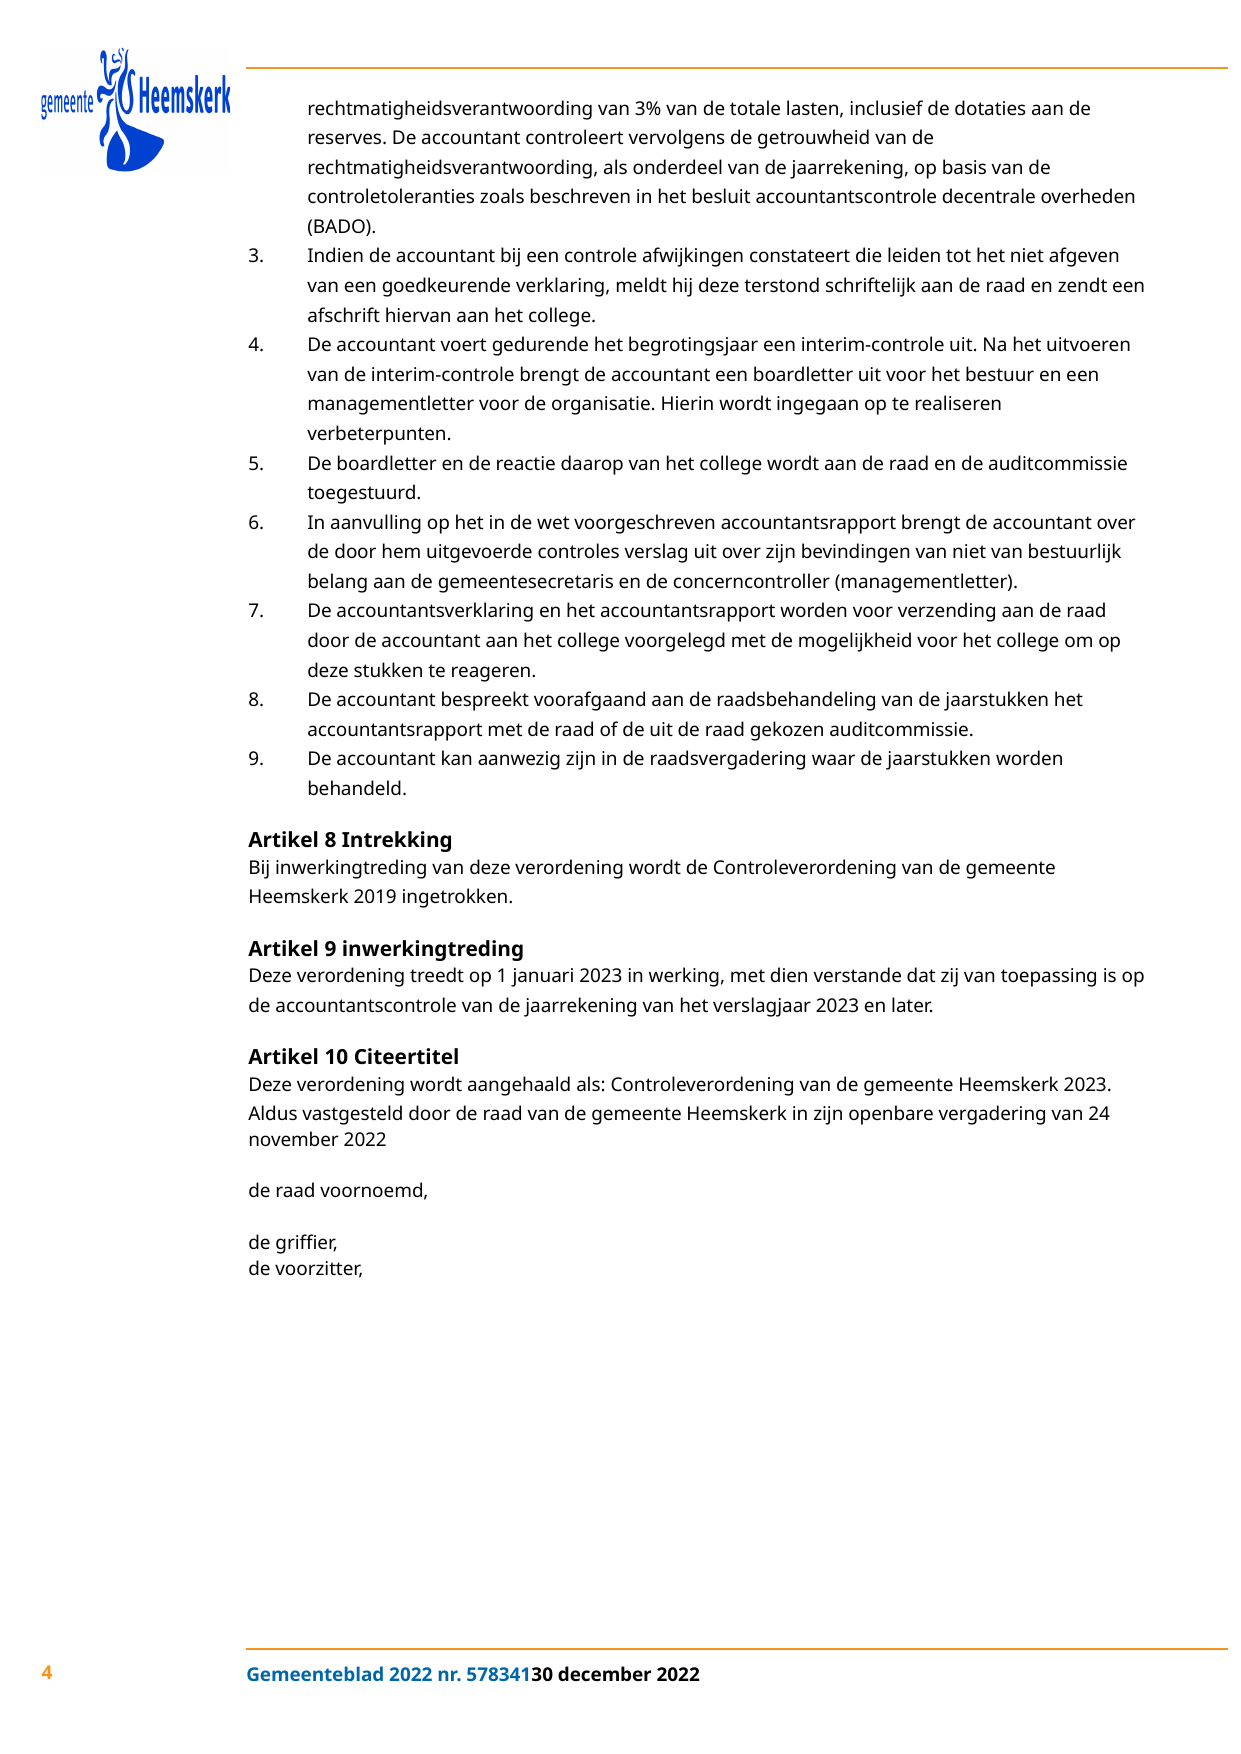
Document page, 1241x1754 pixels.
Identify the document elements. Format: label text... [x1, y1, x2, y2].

text Deze verordening wordt aangehaald als: Controleverordening van de gemeente Heemskerk 2023. [248, 1071, 1152, 1097]
text Bij inwerkingtreding van deze verordening wordt de Controleverordening van de gemeente Heemskerk 2019 ingetrokken. [248, 854, 1152, 909]
list De accountant voert gedurende het begrotingsjaar een interim-controle uit. Na het uitvoeren van de interim-controle brengt de accountant een boardletter uit voor het bestuur en een managementletter voor de organisatie. Hierin wordt ingegaan op te realiseren verbeterpunten. [248, 331, 1152, 446]
picture [41, 47, 231, 172]
list De accountant kan aanwezig zijn in de raadsvergadering waar de jaarstukken worden behandeld. [248, 746, 1152, 801]
list De accountantsverklaring en het accountantsrapport worden voor verzending aan de raad door de accountant aan het college voorgelegd met de mogelijkheid voor het college om op deze stukken te reageren. [248, 598, 1152, 683]
text de griffier, [248, 1229, 1152, 1255]
list De boardletter en de reactie daarop van het college wordt aan de raad en de auditcommissie toegestuurd. [248, 450, 1152, 505]
text Artikel 8 Intrekking [248, 826, 1152, 854]
text Artikel 9 inwerkingtreding [248, 934, 1152, 962]
text Artikel 10 Citeertitel [248, 1042, 1152, 1071]
list In aanvulling op het in de wet voorgeschreven accountantsrapport brengt de accountant over de door hem uitgevoerde controles verslag uit over zijn bevindingen van niet van bestuurlijk belang aan de gemeentesecretaris en de concerncontroller (managementletter). [248, 509, 1152, 594]
text Deze verordening treedt op 1 januari 2023 in werking, met dien verstande dat zij van toepassing is op de accountantscontrole van de jaarrekening van het verslagjaar 2023 en later. [248, 962, 1152, 1018]
text de voorzitter, [248, 1255, 1152, 1281]
text de raad voornoemd, [248, 1178, 1152, 1203]
text Aldus vastgesteld door de raad van de gemeente Heemskerk in zijn openbare vergadering van 24 november 2022 [248, 1101, 1152, 1152]
list Indien de accountant bij een controle afwijkingen constateert die leiden tot het niet afgeven van een goedkeurende verklaring, meldt hij deze terstond schriftelijk aan de raad en zendt een afschrift hiervan aan het college. [248, 243, 1152, 328]
list De accountant bespreekt voorafgaand aan de raadsbehandeling van de jaarstukken het accountantsrapport met de raad of de uit de raad gekozen auditcommissie. [248, 686, 1152, 742]
list rechtmatigheidsverantwoording van 3% van de totale lasten, inclusief de dotaties aan de reserves. De accountant controleert vervolgens de getrouwheid van de rechtmatigheidsverantwoording, als onderdeel van de jaarrekening, op basis van de controletoleranties zoals beschreven in het besluit accountantscontrole decentrale overheden (BADO). [248, 95, 1152, 239]
